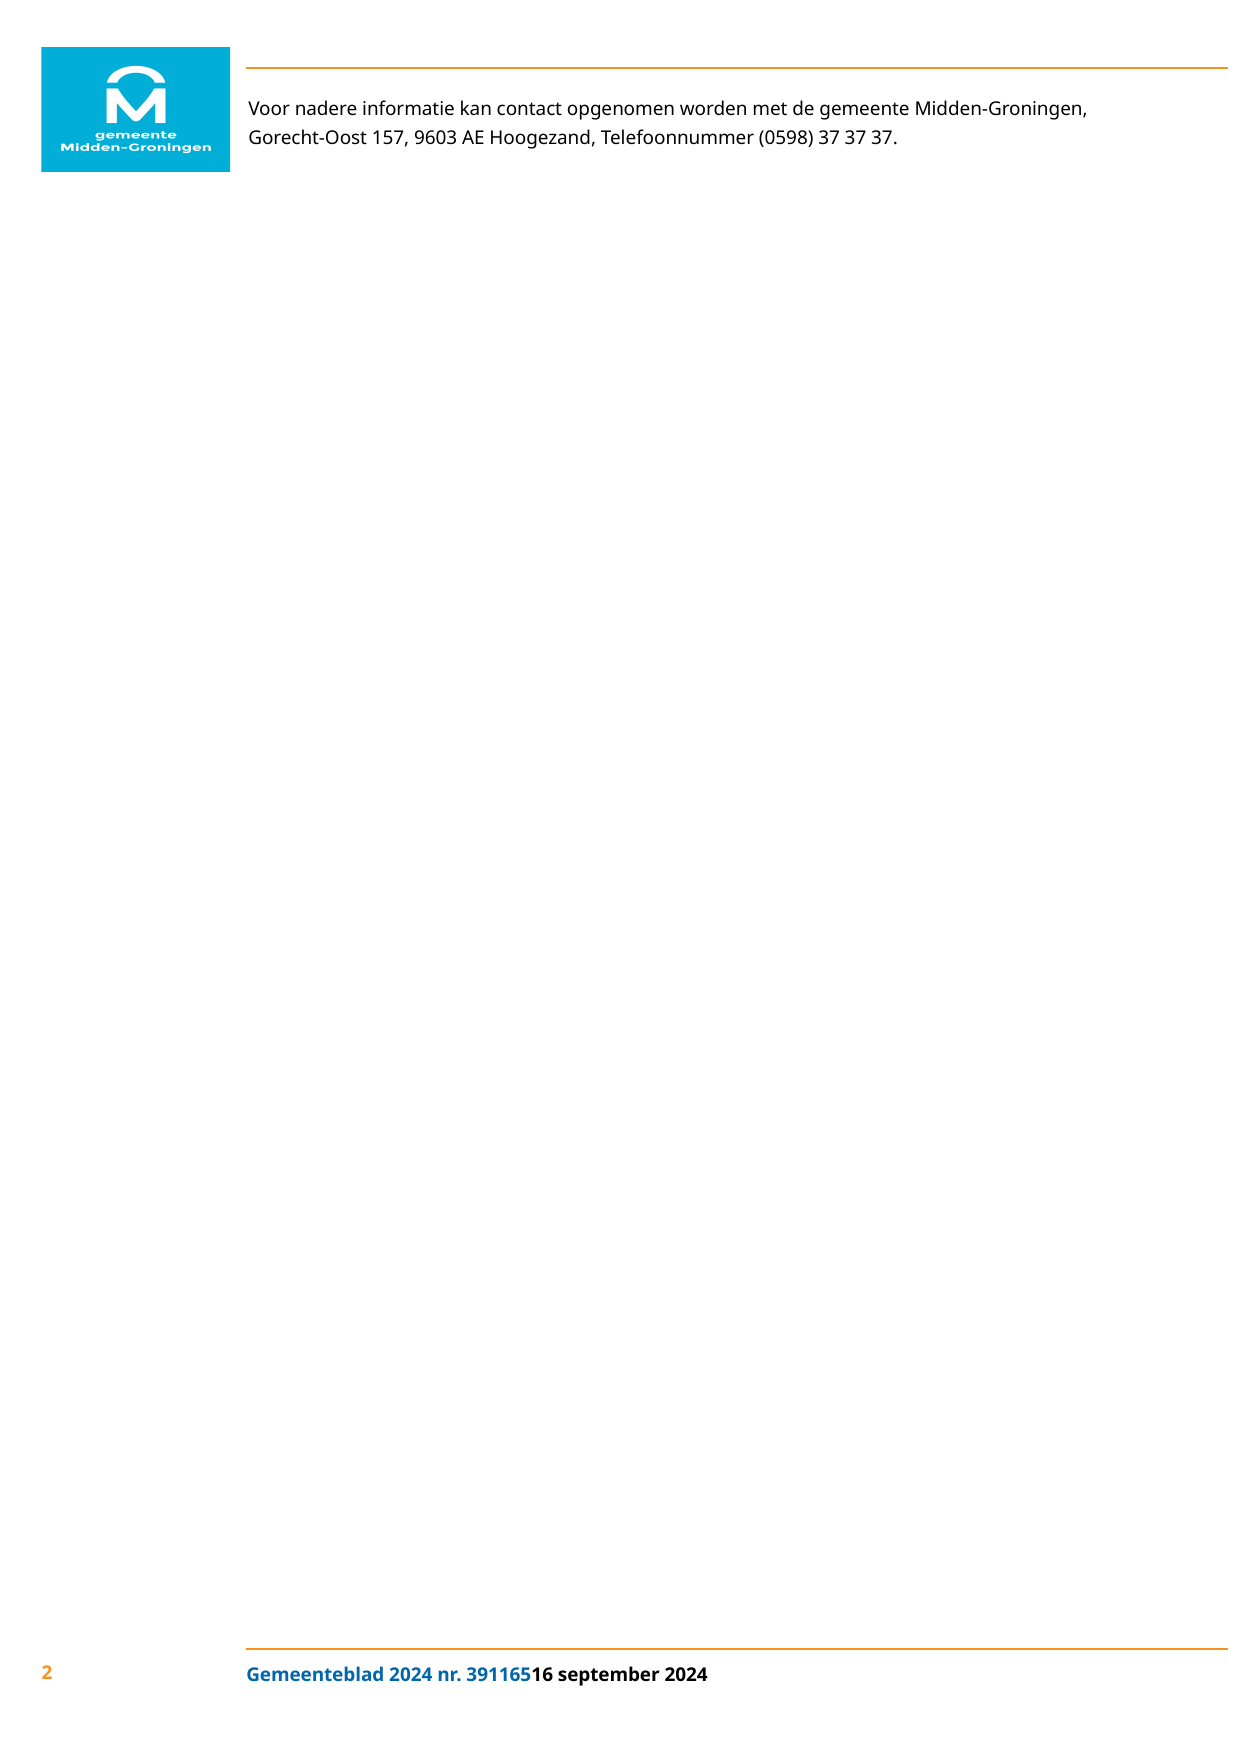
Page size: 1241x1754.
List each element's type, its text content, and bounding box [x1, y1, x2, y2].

picture [108, 66, 164, 82]
picture [184, 146, 190, 153]
picture [107, 89, 165, 122]
text Voor nadere informatie kan contact opgenomen worden met de gemeente Midden-Groningen, Gorecht-Oost 157, 9603 AE Hoogezand, Telefoonnummer (0598) 37 37 37. [248, 95, 1152, 150]
